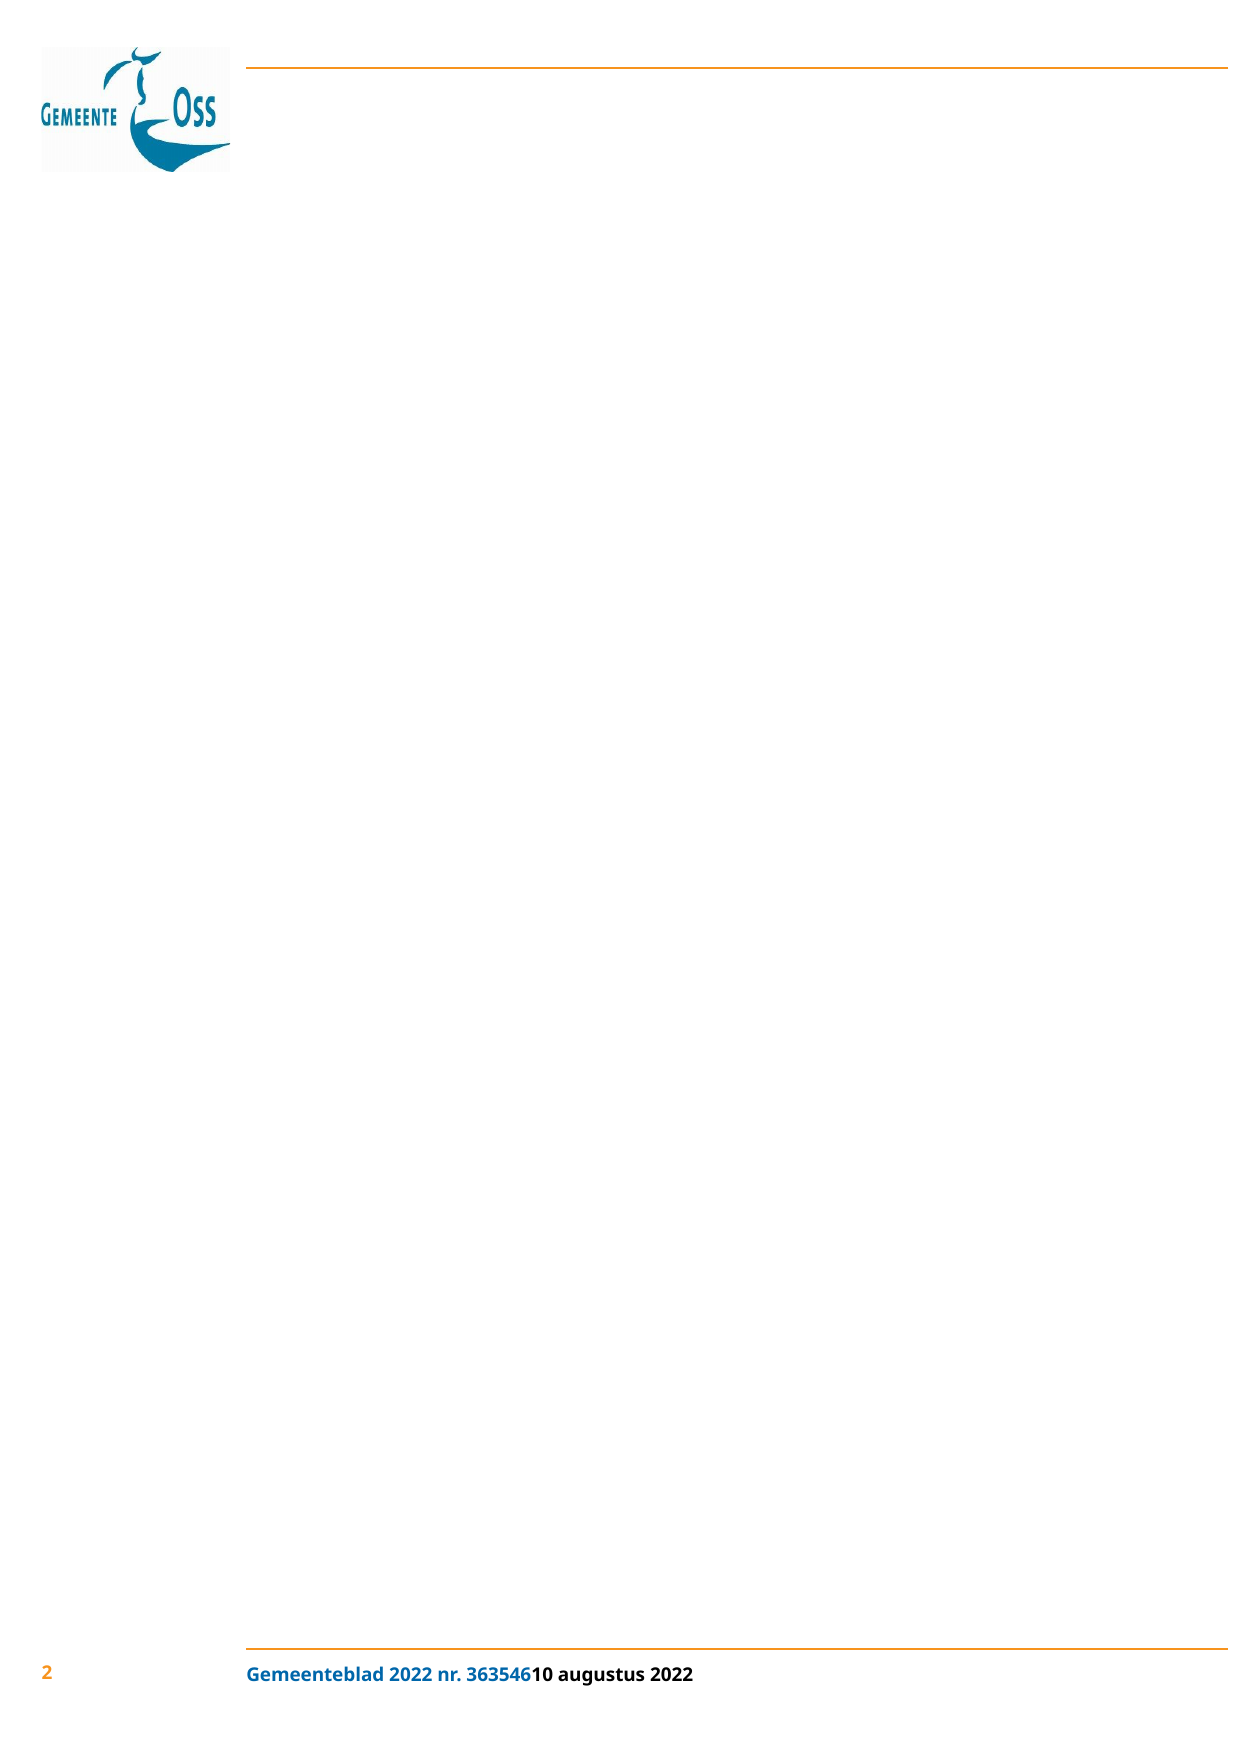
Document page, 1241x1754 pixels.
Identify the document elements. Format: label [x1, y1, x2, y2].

picture [41, 47, 231, 172]
